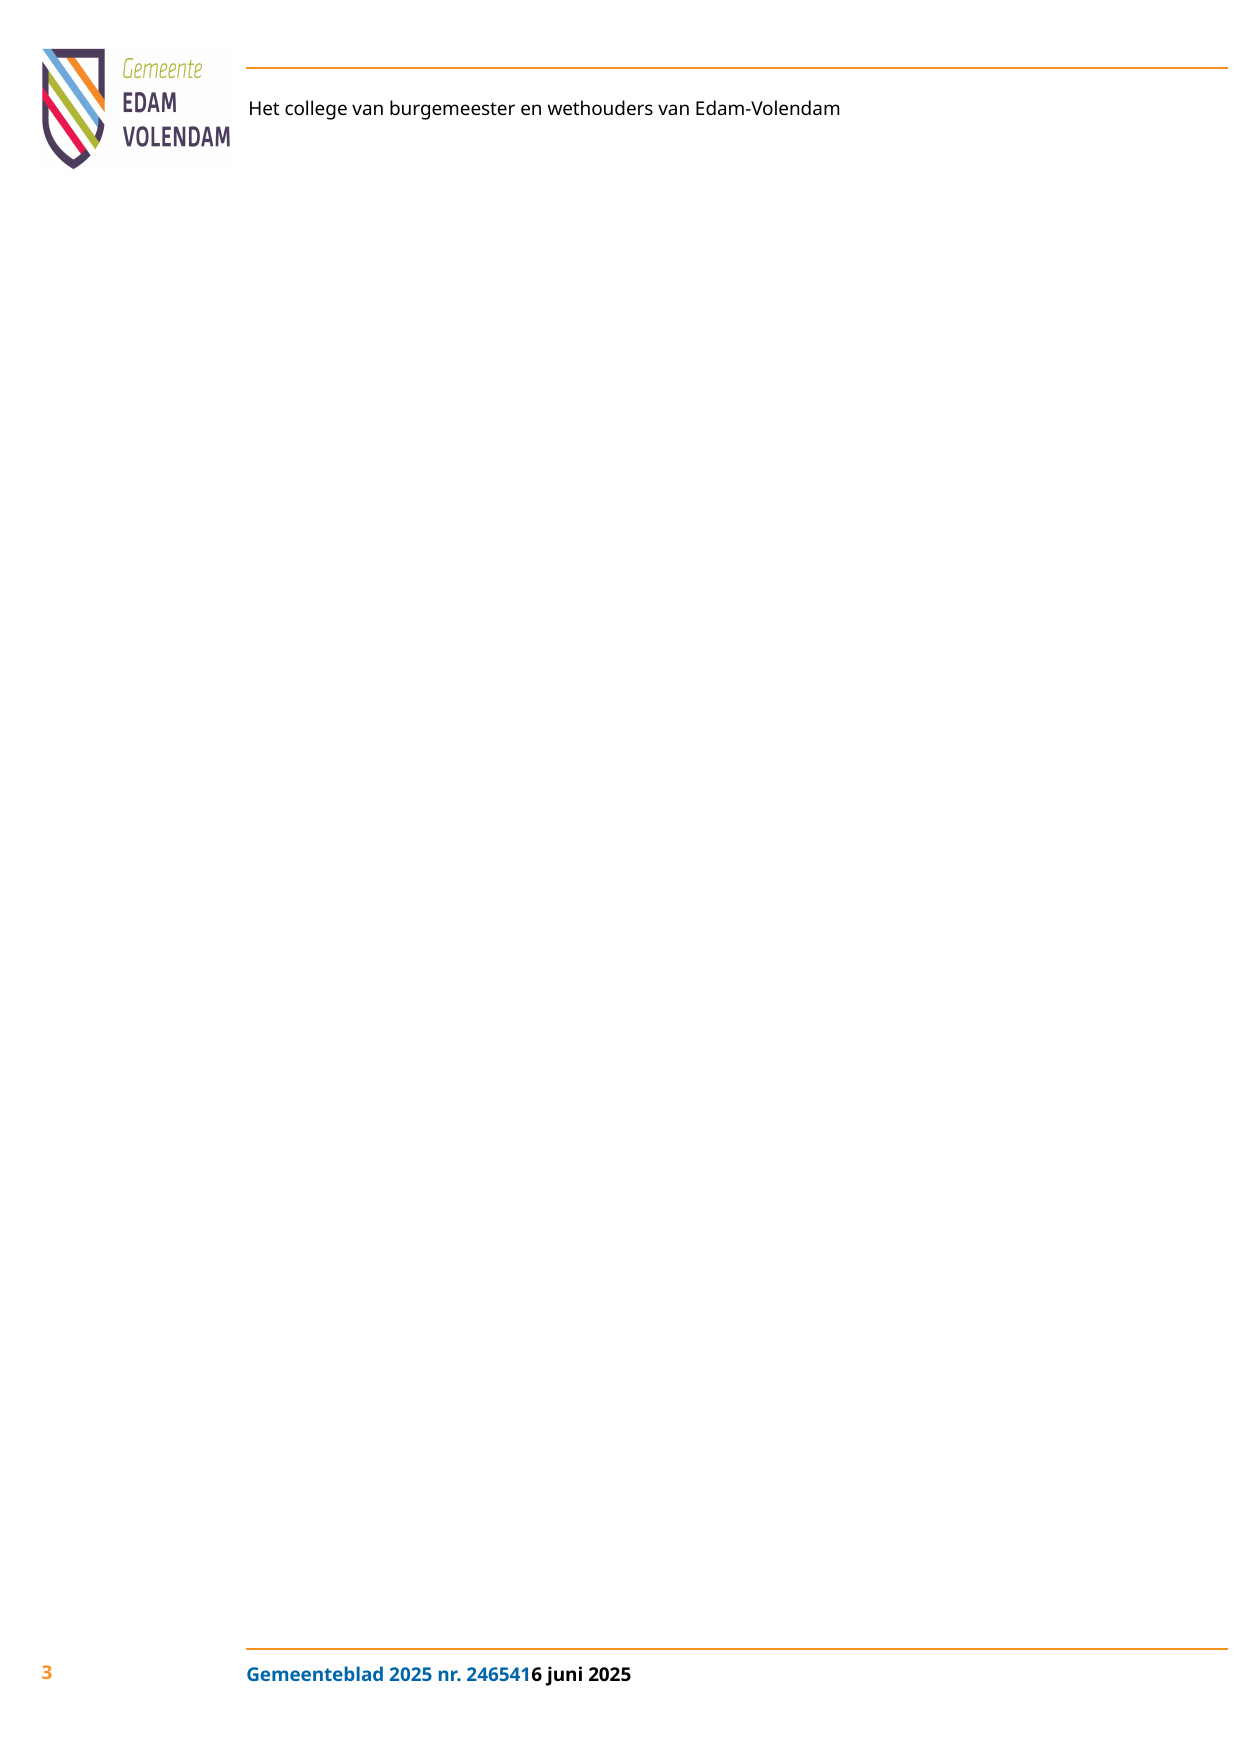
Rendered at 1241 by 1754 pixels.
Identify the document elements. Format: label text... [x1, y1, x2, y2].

picture [41, 47, 231, 172]
text Het college van burgemeester en wethouders van Edam-Volendam [248, 95, 1152, 121]
